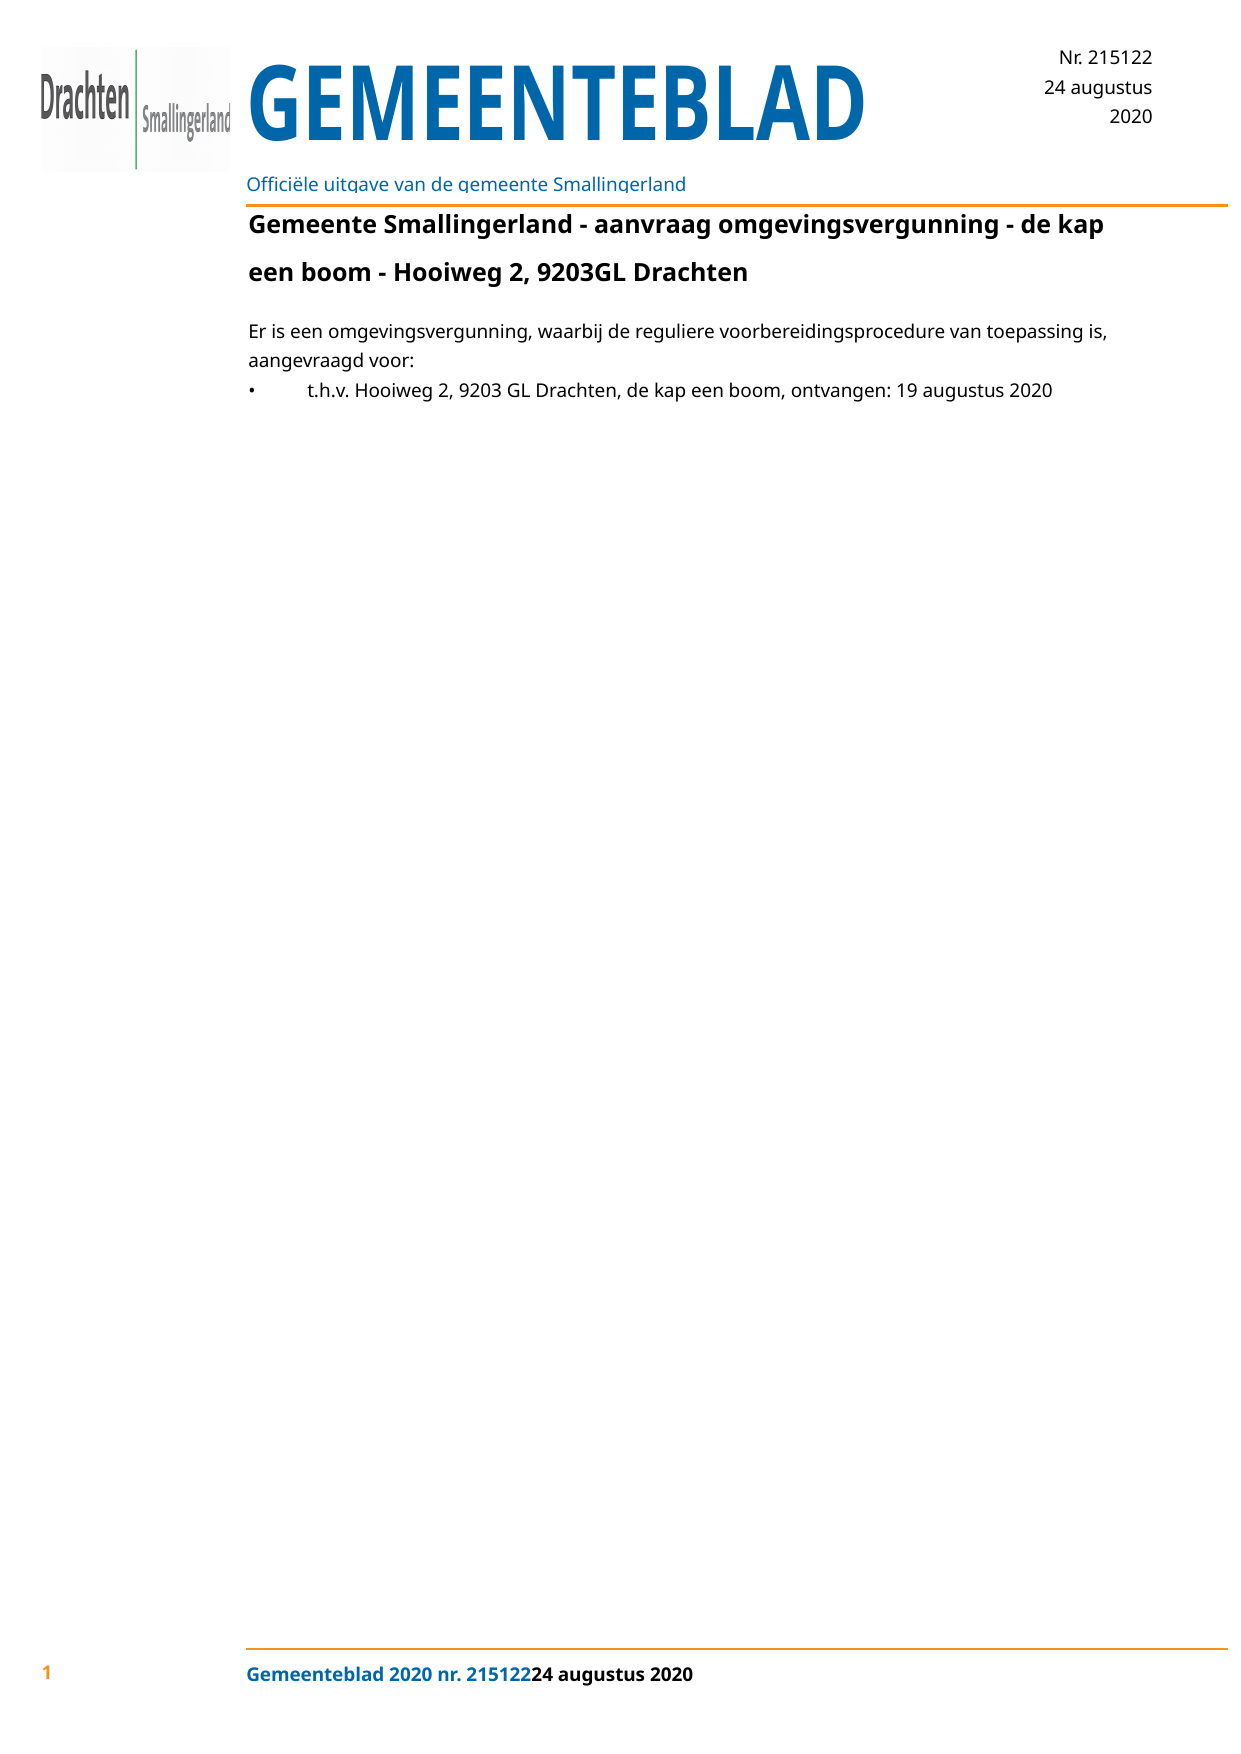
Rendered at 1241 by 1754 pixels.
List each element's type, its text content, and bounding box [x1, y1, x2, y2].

picture [41, 47, 231, 172]
text Er is een omgevingsvergunning, waarbij de reguliere voorbereidingsprocedure van toepassing is, aangevraagd voor: [248, 318, 1152, 373]
text Gemeente Smallingerland - aanvraag omgevingsvergunning - de kap een boom - Hooiweg 2, 9203GL Drachten [248, 207, 1152, 288]
list t.h.v. Hooiweg 2, 9203 GL Drachten, de kap een boom, ontvangen: 19 augustus 2020 [248, 377, 1152, 403]
